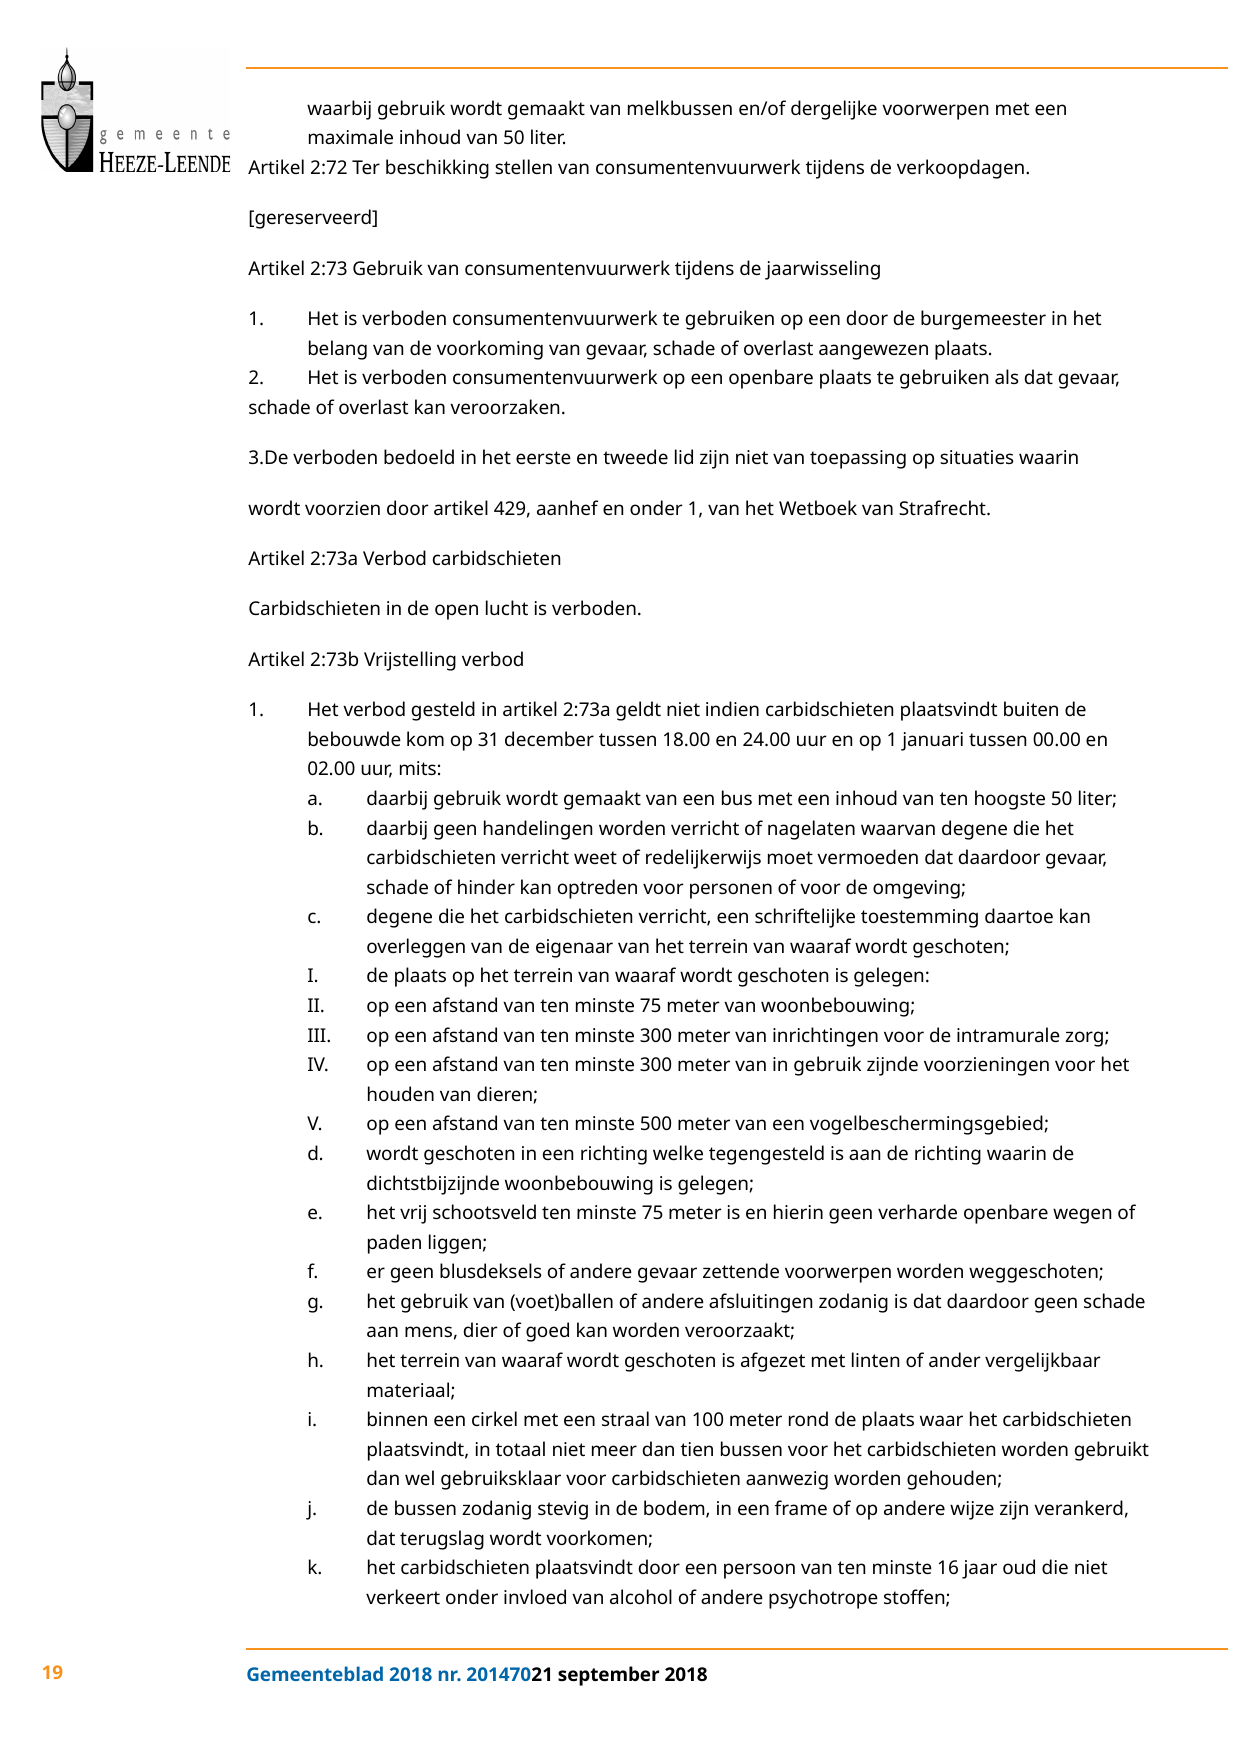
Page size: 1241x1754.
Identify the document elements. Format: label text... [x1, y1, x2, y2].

text 3.De verboden bedoeld in het eerste en tweede lid zijn niet van toepassing op situaties waarin [248, 444, 1152, 470]
list waarbij gebruik wordt gemaakt van melkbussen en/of dergelijke voorwerpen met een maximale inhoud van 50 liter. [248, 95, 1152, 150]
text Artikel 2:72 Ter beschikking stellen van consumentenvuurwerk tijdens de verkoopdagen. [248, 154, 1152, 180]
list de plaats op het terrein van waaraf wordt geschoten is gelegen: [307, 963, 1152, 988]
list het vrij schootsveld ten minste 75 meter is en hierin geen verharde openbare wegen of paden liggen; [307, 1199, 1152, 1255]
list Het is verboden consumentenvuurwerk op een openbare plaats te gebruiken als dat gevaar, [248, 364, 1152, 390]
list daarbij geen handelingen worden verricht of nagelaten waarvan degene die het carbidschieten verricht weet of redelijkerwijs moet vermoeden dat daardoor gevaar, schade of hinder kan optreden voor personen of voor de omgeving; [307, 815, 1152, 900]
list op een afstand van ten minste 75 meter van woonbebouwing; [307, 992, 1152, 1018]
list degene die het carbidschieten verricht, een schriftelijke toestemming daartoe kan overleggen van de eigenaar van het terrein van waaraf wordt geschoten; [307, 903, 1152, 959]
text [gereserveerd] [248, 204, 1152, 230]
list er geen blusdeksels of andere gevaar zettende voorwerpen worden weggeschoten; [307, 1258, 1152, 1284]
text wordt voorzien door artikel 429, aanhef en onder 1, van het Wetboek van Strafrecht. [248, 495, 1152, 521]
text schade of overlast kan veroorzaken. [248, 394, 1152, 420]
list binnen een cirkel met een straal van 100 meter rond de plaats waar het carbidschieten plaatsvindt, in totaal niet meer dan tien bussen voor het carbidschieten worden gebruikt dan wel gebruiksklaar voor carbidschieten aanwezig worden gehouden; [307, 1406, 1152, 1491]
picture [41, 47, 231, 172]
list op een afstand van ten minste 500 meter van een vogelbeschermingsgebied; [307, 1111, 1152, 1136]
text Artikel 2:73b Vrijstelling verbod [248, 646, 1152, 672]
text Artikel 2:73 Gebruik van consumentenvuurwerk tijdens de jaarwisseling [248, 255, 1152, 281]
text Carbidschieten in de open lucht is verboden. [248, 596, 1152, 621]
list het terrein van waaraf wordt geschoten is afgezet met linten of ander vergelijkbaar materiaal; [307, 1347, 1152, 1403]
text Artikel 2:73a Verbod carbidschieten [248, 545, 1152, 571]
list het gebruik van (voet)ballen of andere afsluitingen zodanig is dat daardoor geen schade aan mens, dier of goed kan worden veroorzaakt; [307, 1288, 1152, 1343]
list daarbij gebruik wordt gemaakt van een bus met een inhoud van ten hoogste 50 liter; [307, 785, 1152, 811]
list Het is verboden consumentenvuurwerk te gebruiken op een door de burgemeester in het belang van de voorkoming van gevaar, schade of overlast aangewezen plaats. [248, 305, 1152, 361]
list het carbidschieten plaatsvindt door een persoon van ten minste 16 jaar oud die niet verkeert onder invloed van alcohol of andere psychotrope stoffen; [307, 1554, 1152, 1610]
list op een afstand van ten minste 300 meter van inrichtingen voor de intramurale zorg; [307, 1022, 1152, 1048]
list op een afstand van ten minste 300 meter van in gebruik zijnde voorzieningen voor het houden van dieren; [307, 1051, 1152, 1107]
list de bussen zodanig stevig in de bodem, in een frame of op andere wijze zijn verankerd, dat terugslag wordt voorkomen; [307, 1495, 1152, 1551]
list Het verbod gesteld in artikel 2:73a geldt niet indien carbidschieten plaatsvindt buiten de bebouwde kom op 31 december tussen 18.00 en 24.00 uur en op 1 januari tussen 00.00 en 02.00 uur, mits: [248, 696, 1152, 781]
list wordt geschoten in een richting welke tegengesteld is aan de richting waarin de dichtstbijzijnde woonbebouwing is gelegen; [307, 1140, 1152, 1196]
